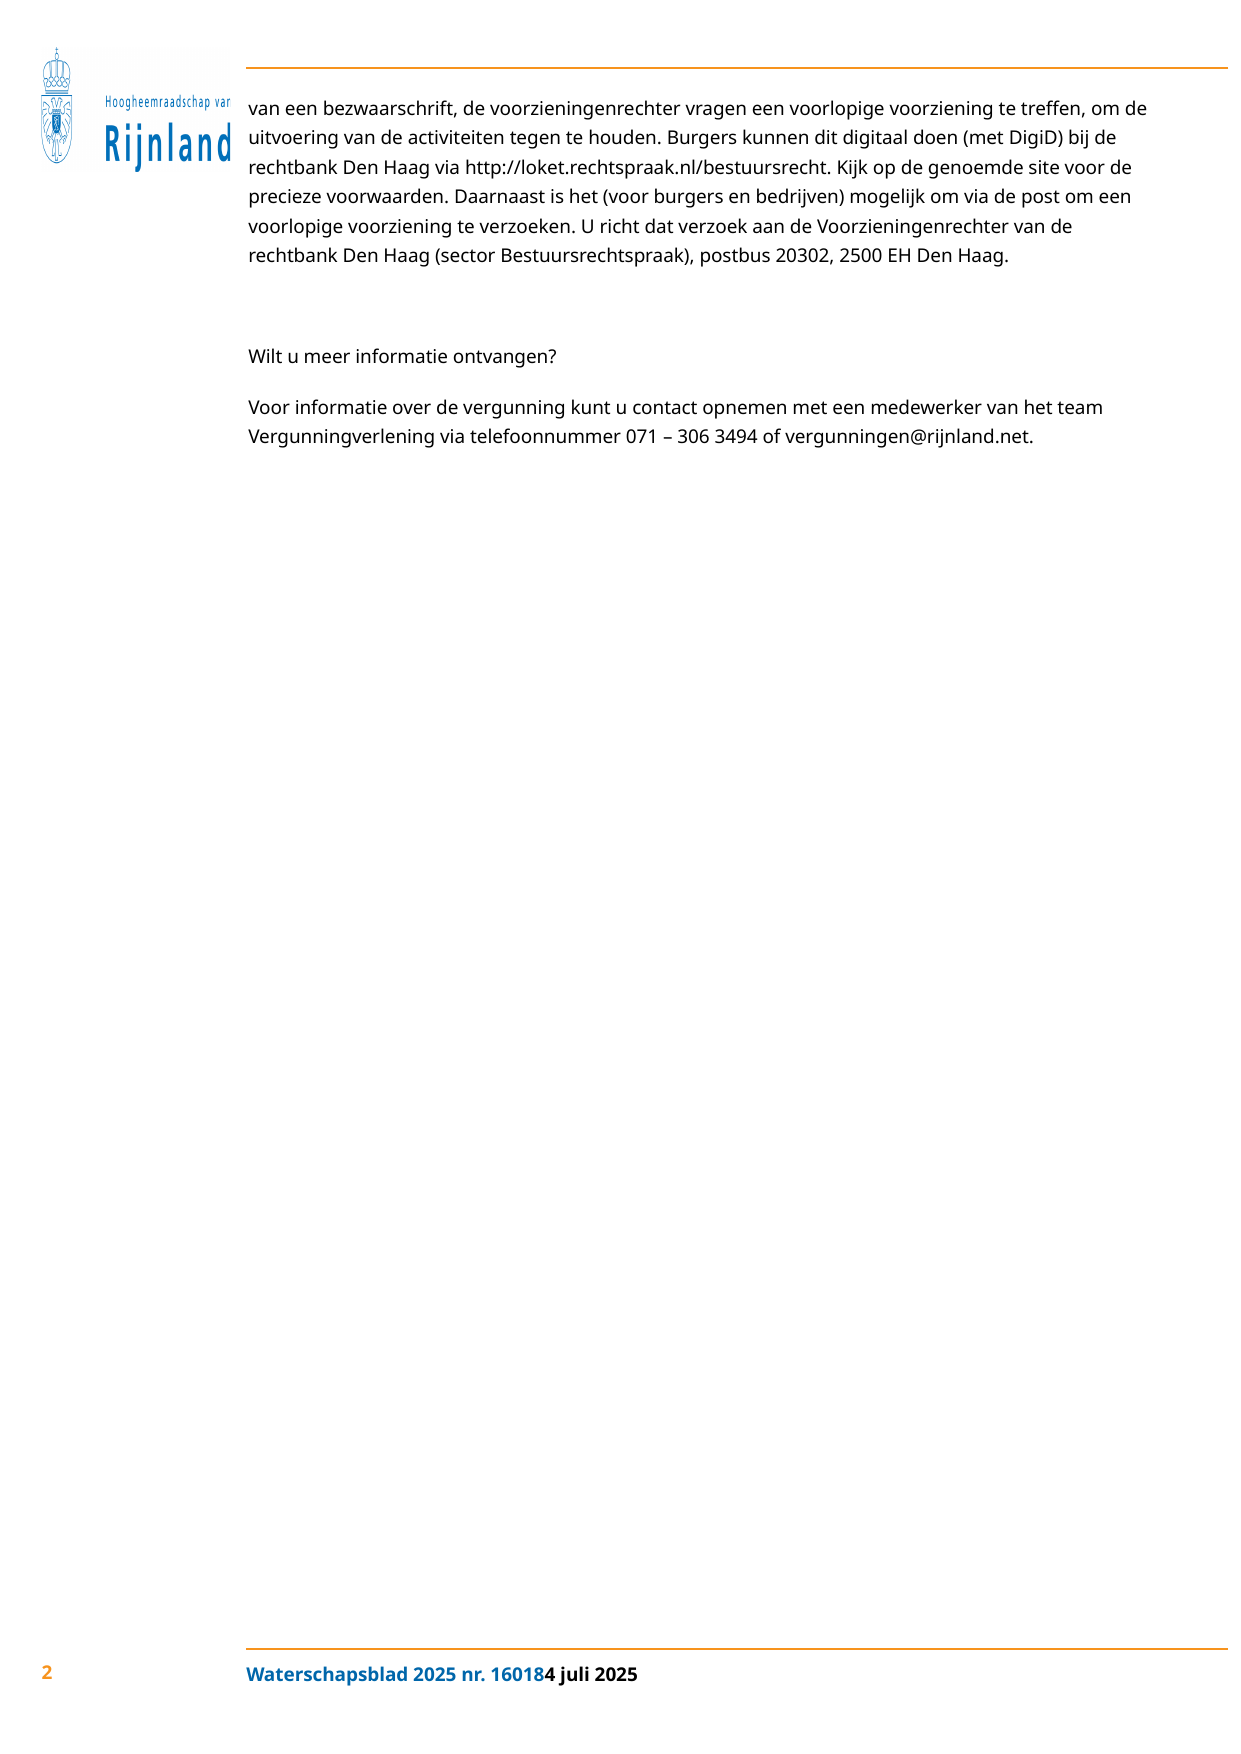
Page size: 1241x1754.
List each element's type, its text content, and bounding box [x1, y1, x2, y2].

picture [41, 47, 231, 172]
text Voor informatie over de vergunning kunt u contact opnemen met een medewerker van het team Vergunningverlening via telefoonnummer 071 – 306 3494 of vergunningen@rijnland.net. [248, 394, 1152, 449]
text Wilt u meer informatie ontvangen? [248, 343, 1152, 369]
text van een bezwaarschrift, de voorzieningenrechter vragen een voorlopige voorziening te treffen, om de uitvoering van de activiteiten tegen te houden. Burgers kunnen dit digitaal doen (met DigiD) bij de rechtbank Den Haag via http://loket.rechtspraak.nl/bestuursrecht. Kijk op de genoemde site voor de precieze voorwaarden. Daarnaast is het (voor burgers en bedrijven) mogelijk om via de post om een voorlopige voorziening te verzoeken. U richt dat verzoek aan de Voorzieningenrechter van de rechtbank Den Haag (sector Bestuursrechtspraak), postbus 20302, 2500 EH Den Haag. [248, 95, 1152, 268]
